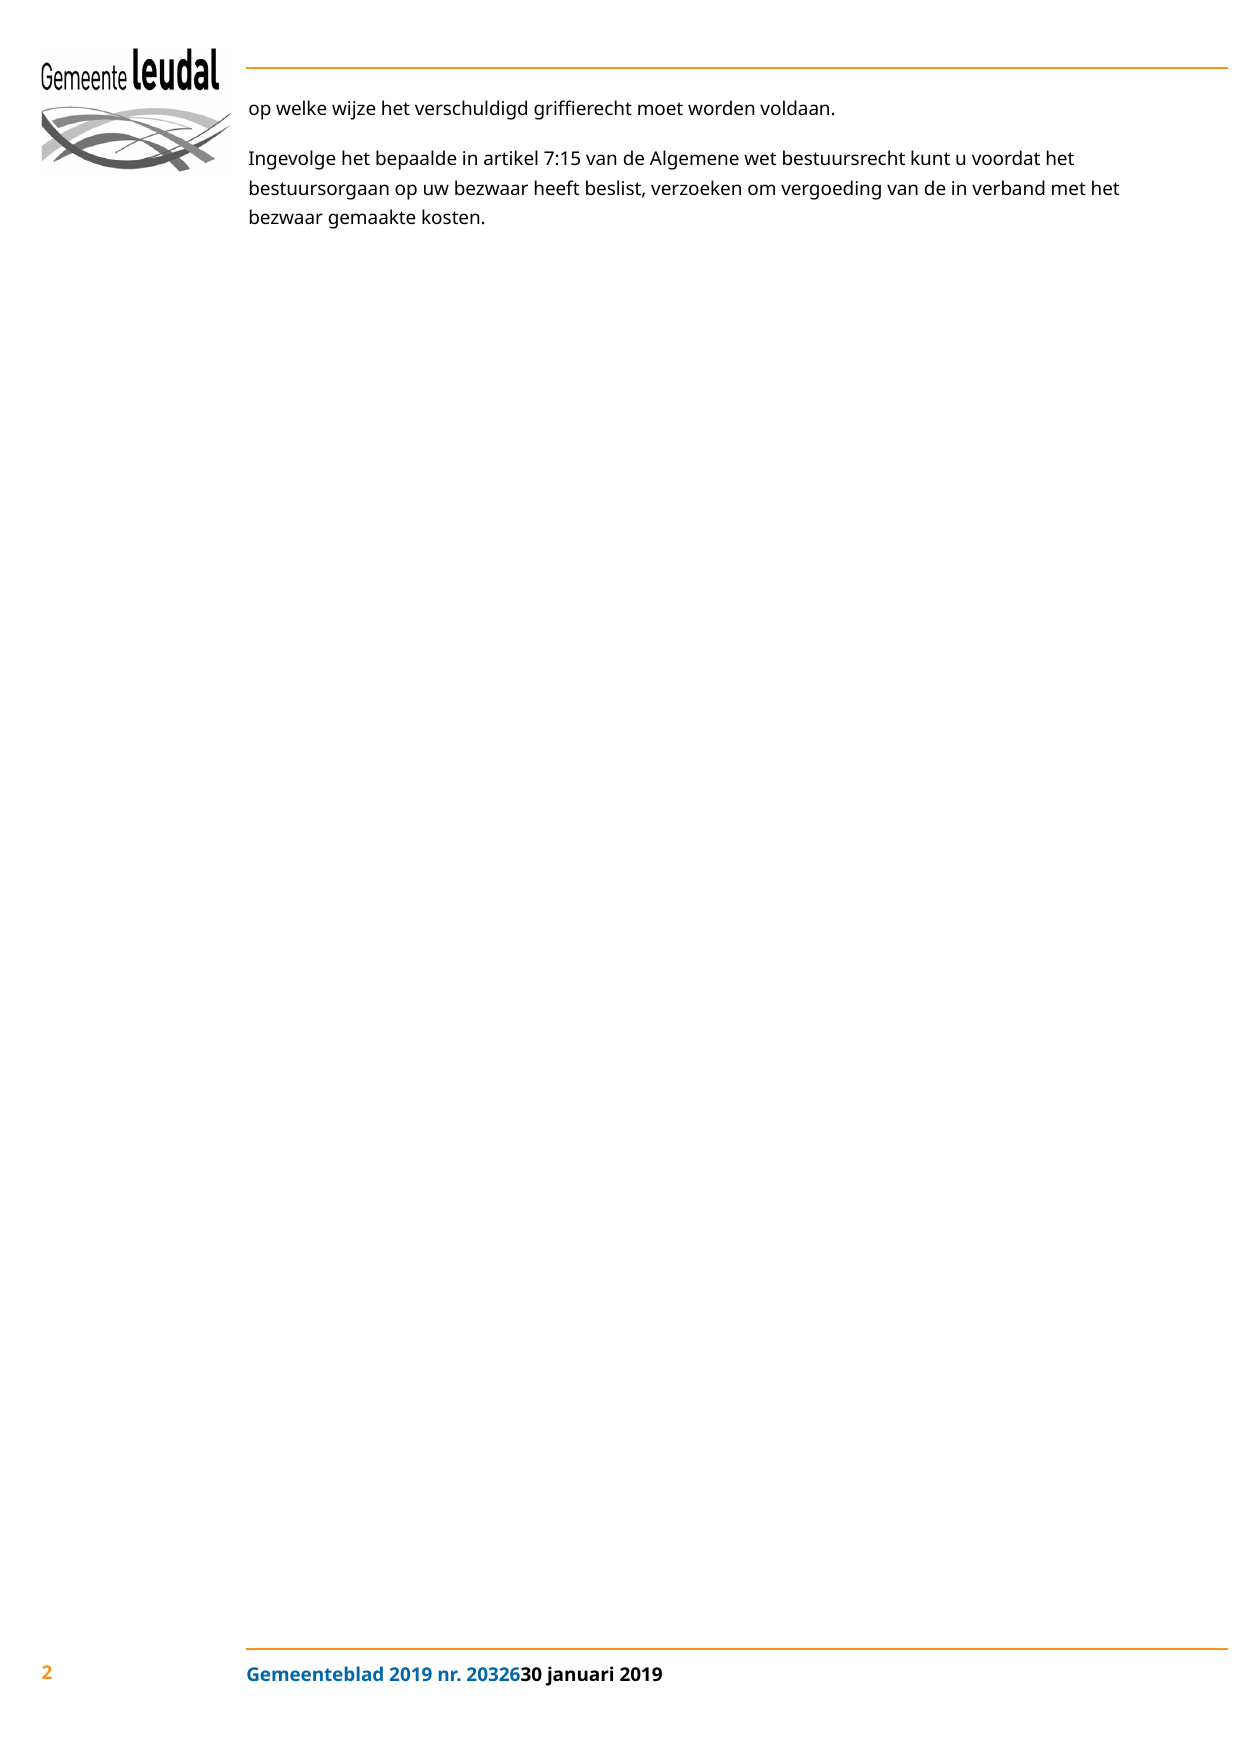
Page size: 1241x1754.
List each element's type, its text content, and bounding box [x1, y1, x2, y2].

picture [41, 47, 231, 172]
text op welke wijze het verschuldigd griffierecht moet worden voldaan. [248, 95, 1152, 121]
text Ingevolge het bepaalde in artikel 7:15 van de Algemene wet bestuursrecht kunt u voordat het bestuursorgaan op uw bezwaar heeft beslist, verzoeken om vergoeding van de in verband met het bezwaar gemaakte kosten. [248, 145, 1152, 230]
